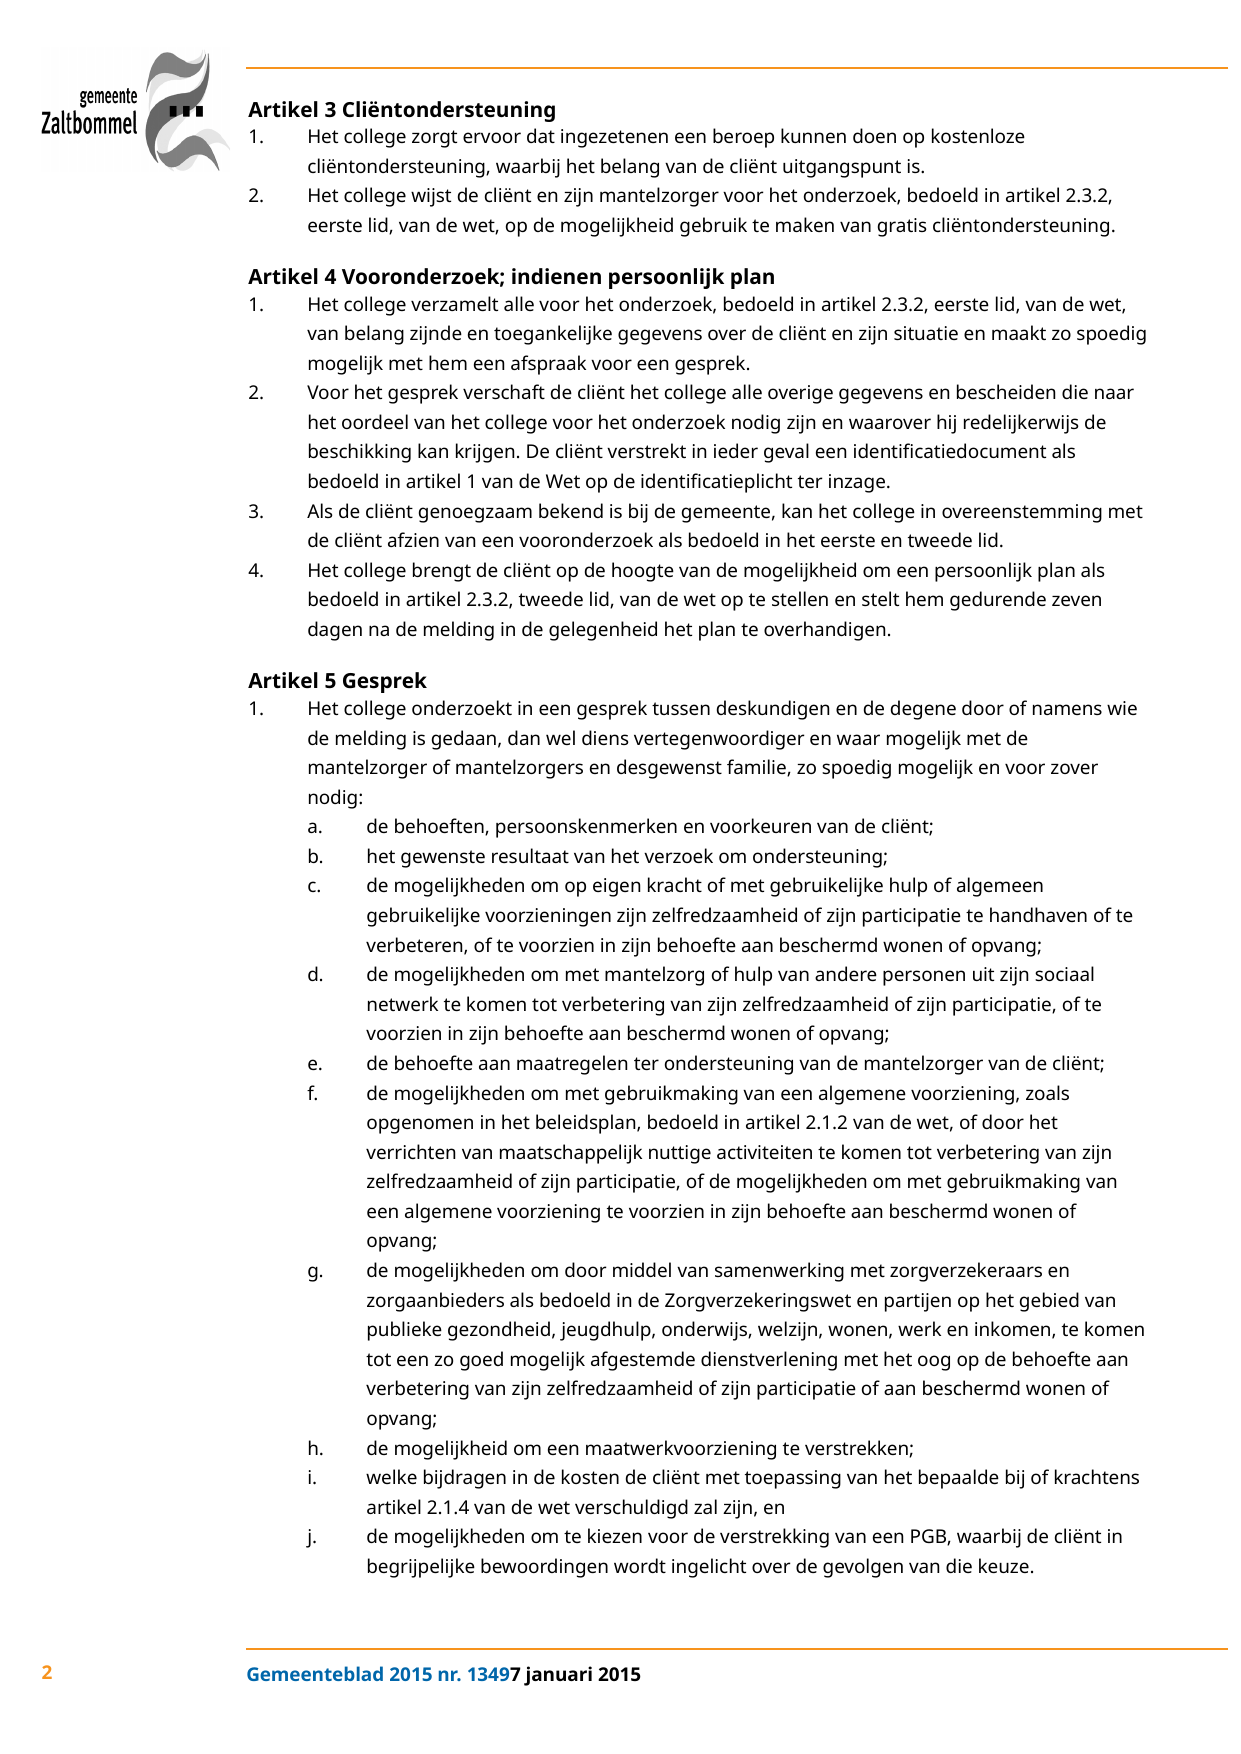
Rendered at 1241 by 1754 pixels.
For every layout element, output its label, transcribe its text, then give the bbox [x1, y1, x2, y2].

text Artikel 5 Gesprek [248, 667, 1152, 695]
list Voor het gesprek verschaft de cliënt het college alle overige gegevens en bescheiden die naar het oordeel van het college voor het onderzoek nodig zijn en waarover hij redelijkerwijs de beschikking kan krijgen. De cliënt verstrekt in ieder geval een identificatiedocument als bedoeld in artikel 1 van de Wet op de identificatieplicht ter inzage. [248, 379, 1152, 494]
list Het college onderzoekt in een gesprek tussen deskundigen en de degene door of namens wie de melding is gedaan, dan wel diens vertegenwoordiger en waar mogelijk met de mantelzorger of mantelzorgers en desgewenst familie, zo spoedig mogelijk en voor zover nodig: [248, 695, 1152, 809]
picture [41, 47, 231, 172]
list Het college wijst de cliënt en zijn mantelzorger voor het onderzoek, bedoeld in artikel 2.3.2, eerste lid, van de wet, op de mogelijkheid gebruik te maken van gratis cliëntondersteuning. [248, 182, 1152, 238]
list de mogelijkheden om met mantelzorg of hulp van andere personen uit zijn sociaal netwerk te komen tot verbetering van zijn zelfredzaamheid of zijn participatie, of te voorzien in zijn behoefte aan beschermd wonen of opvang; [307, 961, 1152, 1046]
list het gewenste resultaat van het verzoek om ondersteuning; [307, 843, 1152, 869]
list Het college zorgt ervoor dat ingezetenen een beroep kunnen doen op kostenloze cliëntondersteuning, waarbij het belang van de cliënt uitgangspunt is. [248, 123, 1152, 178]
list de behoeften, persoonskenmerken en voorkeuren van de cliënt; [307, 813, 1152, 839]
text Artikel 3 Cliëntondersteuning [248, 95, 1152, 123]
list de mogelijkheden om door middel van samenwerking met zorgverzekeraars en zorgaanbieders als bedoeld in de Zorgverzekeringswet en partijen op het gebied van publieke gezondheid, jeugdhulp, onderwijs, welzijn, wonen, werk en inkomen, te komen tot een zo goed mogelijk afgestemde dienstverlening met het oog op de behoefte aan verbetering van zijn zelfredzaamheid of zijn participatie of aan beschermd wonen of opvang; [307, 1257, 1152, 1431]
list de mogelijkheden om te kiezen voor de verstrekking van een PGB, waarbij de cliënt in begrijpelijke bewoordingen wordt ingelicht over de gevolgen van die keuze. [307, 1523, 1152, 1579]
list Het college brengt de cliënt op de hoogte van de mogelijkheid om een persoonlijk plan als bedoeld in artikel 2.3.2, tweede lid, van de wet op te stellen en stelt hem gedurende zeven dagen na de melding in de gelegenheid het plan te overhandigen. [248, 557, 1152, 642]
list de behoefte aan maatregelen ter ondersteuning van de mantelzorger van de cliënt; [307, 1050, 1152, 1076]
text Artikel 4 Vooronderzoek; indienen persoonlijk plan [248, 262, 1152, 291]
list de mogelijkheden om met gebruikmaking van een algemene voorziening, zoals opgenomen in het beleidsplan, bedoeld in artikel 2.1.2 van de wet, of door het verrichten van maatschappelijk nuttige activiteiten te komen tot verbetering van zijn zelfredzaamheid of zijn participatie, of de mogelijkheden om met gebruikmaking van een algemene voorziening te voorzien in zijn behoefte aan beschermd wonen of opvang; [307, 1080, 1152, 1253]
list Als de cliënt genoegzaam bekend is bij de gemeente, kan het college in overeenstemming met de cliënt afzien van een vooronderzoek als bedoeld in het eerste en tweede lid. [248, 498, 1152, 553]
list de mogelijkheden om op eigen kracht of met gebruikelijke hulp of algemeen gebruikelijke voorzieningen zijn zelfredzaamheid of zijn participatie te handhaven of te verbeteren, of te voorzien in zijn behoefte aan beschermd wonen of opvang; [307, 873, 1152, 957]
list Het college verzamelt alle voor het onderzoek, bedoeld in artikel 2.3.2, eerste lid, van de wet, van belang zijnde en toegankelijke gegevens over de cliënt en zijn situatie en maakt zo spoedig mogelijk met hem een afspraak voor een gesprek. [248, 291, 1152, 376]
list welke bijdragen in de kosten de cliënt met toepassing van het bepaalde bij of krachtens artikel 2.1.4 van de wet verschuldigd zal zijn, en [307, 1464, 1152, 1519]
list de mogelijkheid om een maatwerkvoorziening te verstrekken; [307, 1435, 1152, 1460]
